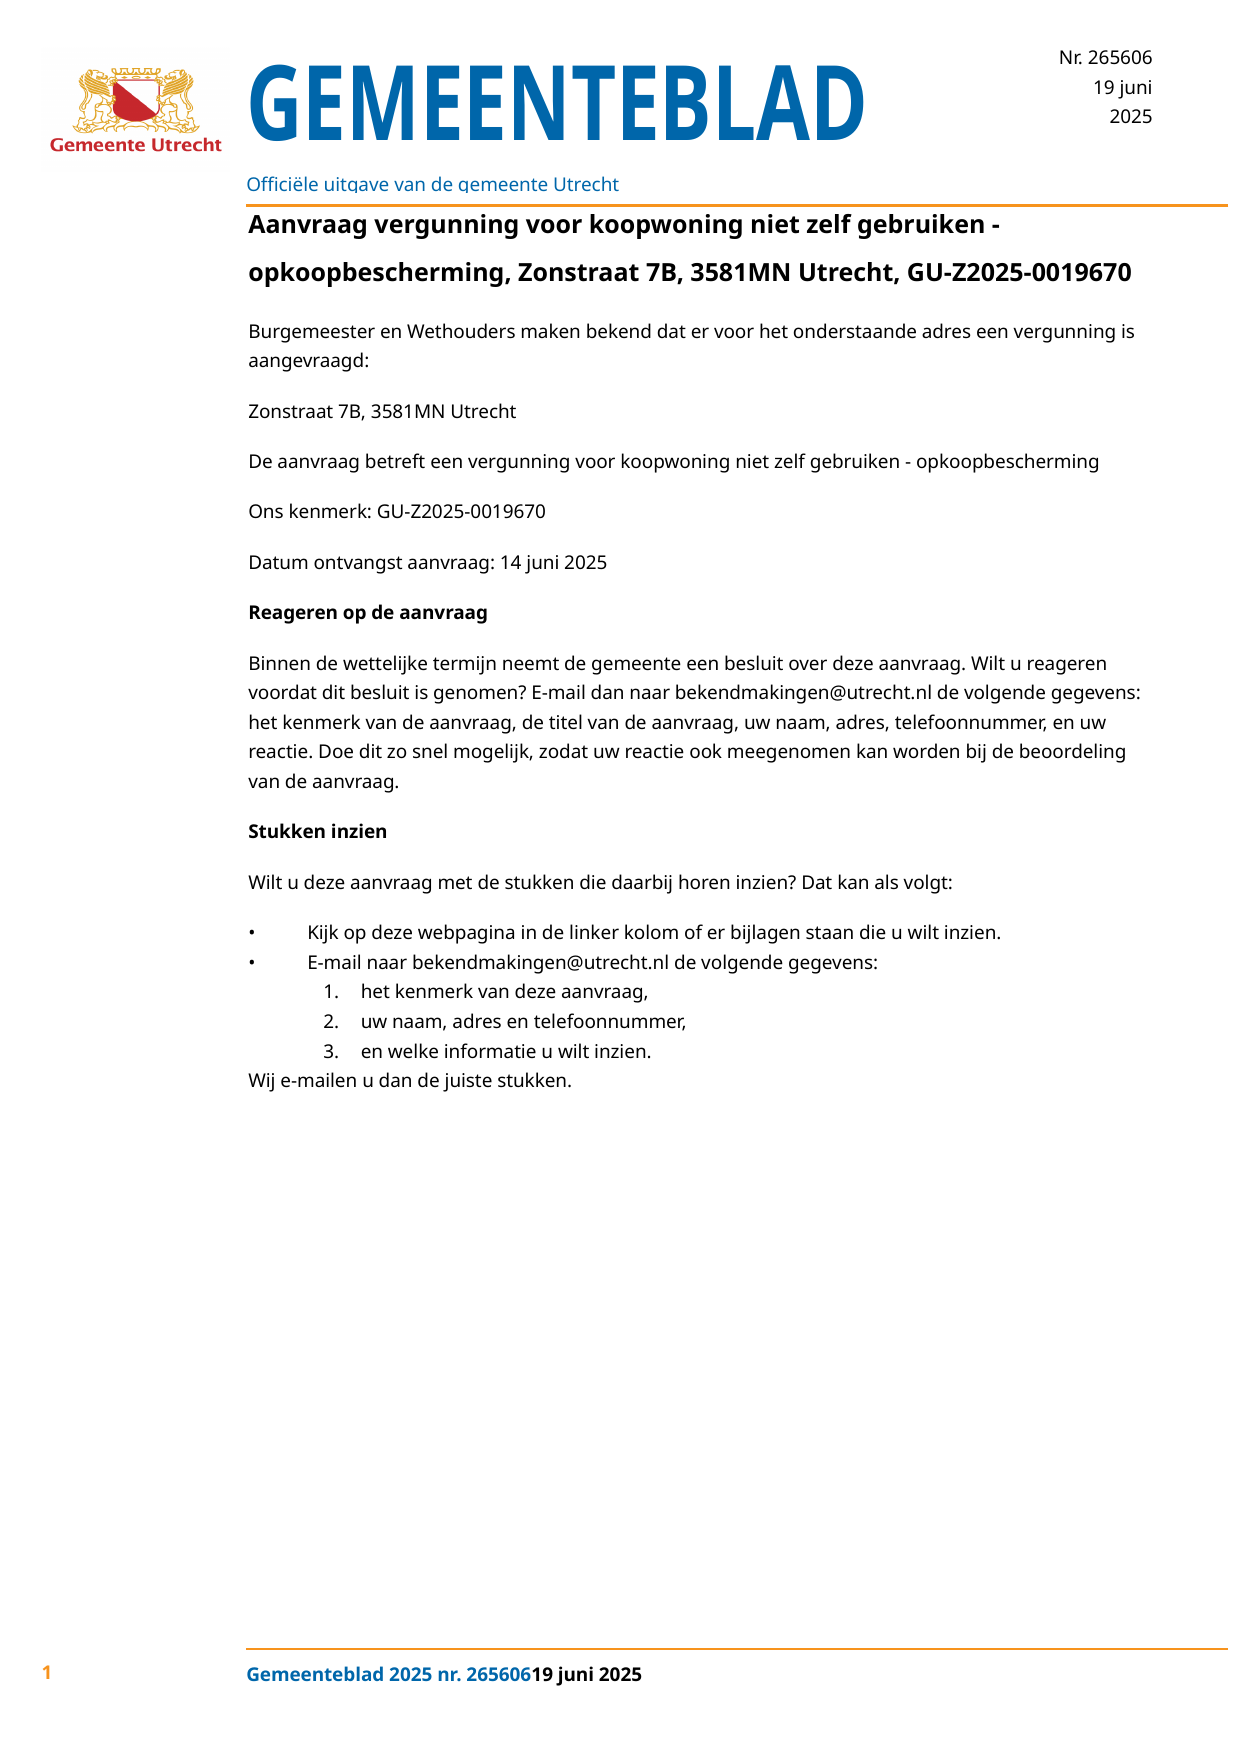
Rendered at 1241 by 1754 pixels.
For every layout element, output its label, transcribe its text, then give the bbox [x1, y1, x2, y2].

text Zonstraat 7B, 3581MN Utrecht [248, 398, 1152, 424]
text Wij e-mailen u dan de juiste stukken. [248, 1067, 1152, 1093]
list het kenmerk van deze aanvraag, [323, 979, 1152, 1004]
text De aanvraag betreft een vergunning voor koopwoning niet zelf gebruiken - opkoopbescherming [248, 448, 1152, 474]
list E-mail naar bekendmakingen@utrecht.nl de volgende gegevens: [248, 949, 1152, 975]
list Kijk op deze webpagina in de linker kolom of er bijlagen staan die u wilt inzien. [248, 919, 1152, 945]
text Aanvraag vergunning voor koopwoning niet zelf gebruiken - opkoopbescherming, Zonstraat 7B, 3581MN Utrecht, GU-Z2025-0019670 [248, 207, 1152, 288]
text Stukken inzien [248, 819, 1152, 844]
picture [41, 47, 231, 172]
text Wilt u deze aanvraag met de stukken die daarbij horen inzien? Dat kan als volgt: [248, 869, 1152, 895]
text Binnen de wettelijke termijn neemt de gemeente een besluit over deze aanvraag. Wilt u reageren voordat dit besluit is genomen? E-mail dan naar bekendmakingen@utrecht.nl de volgende gegevens: het kenmerk van de aanvraag, de titel van de aanvraag, uw naam, adres, telefoonnummer, en uw reactie. Doe dit zo snel mogelijk, zodat uw reactie ook meegenomen kan worden bij de beoordeling van de aanvraag. [248, 650, 1152, 794]
text Datum ontvangst aanvraag: 14 juni 2025 [248, 549, 1152, 575]
list en welke informatie u wilt inzien. [323, 1038, 1152, 1064]
text Reageren op de aanvraag [248, 599, 1152, 625]
text Burgemeester en Wethouders maken bekend dat er voor het onderstaande adres een vergunning is aangevraagd: [248, 318, 1152, 373]
list uw naam, adres en telefoonnummer, [323, 1008, 1152, 1034]
text Ons kenmerk: GU-Z2025-0019670 [248, 499, 1152, 524]
